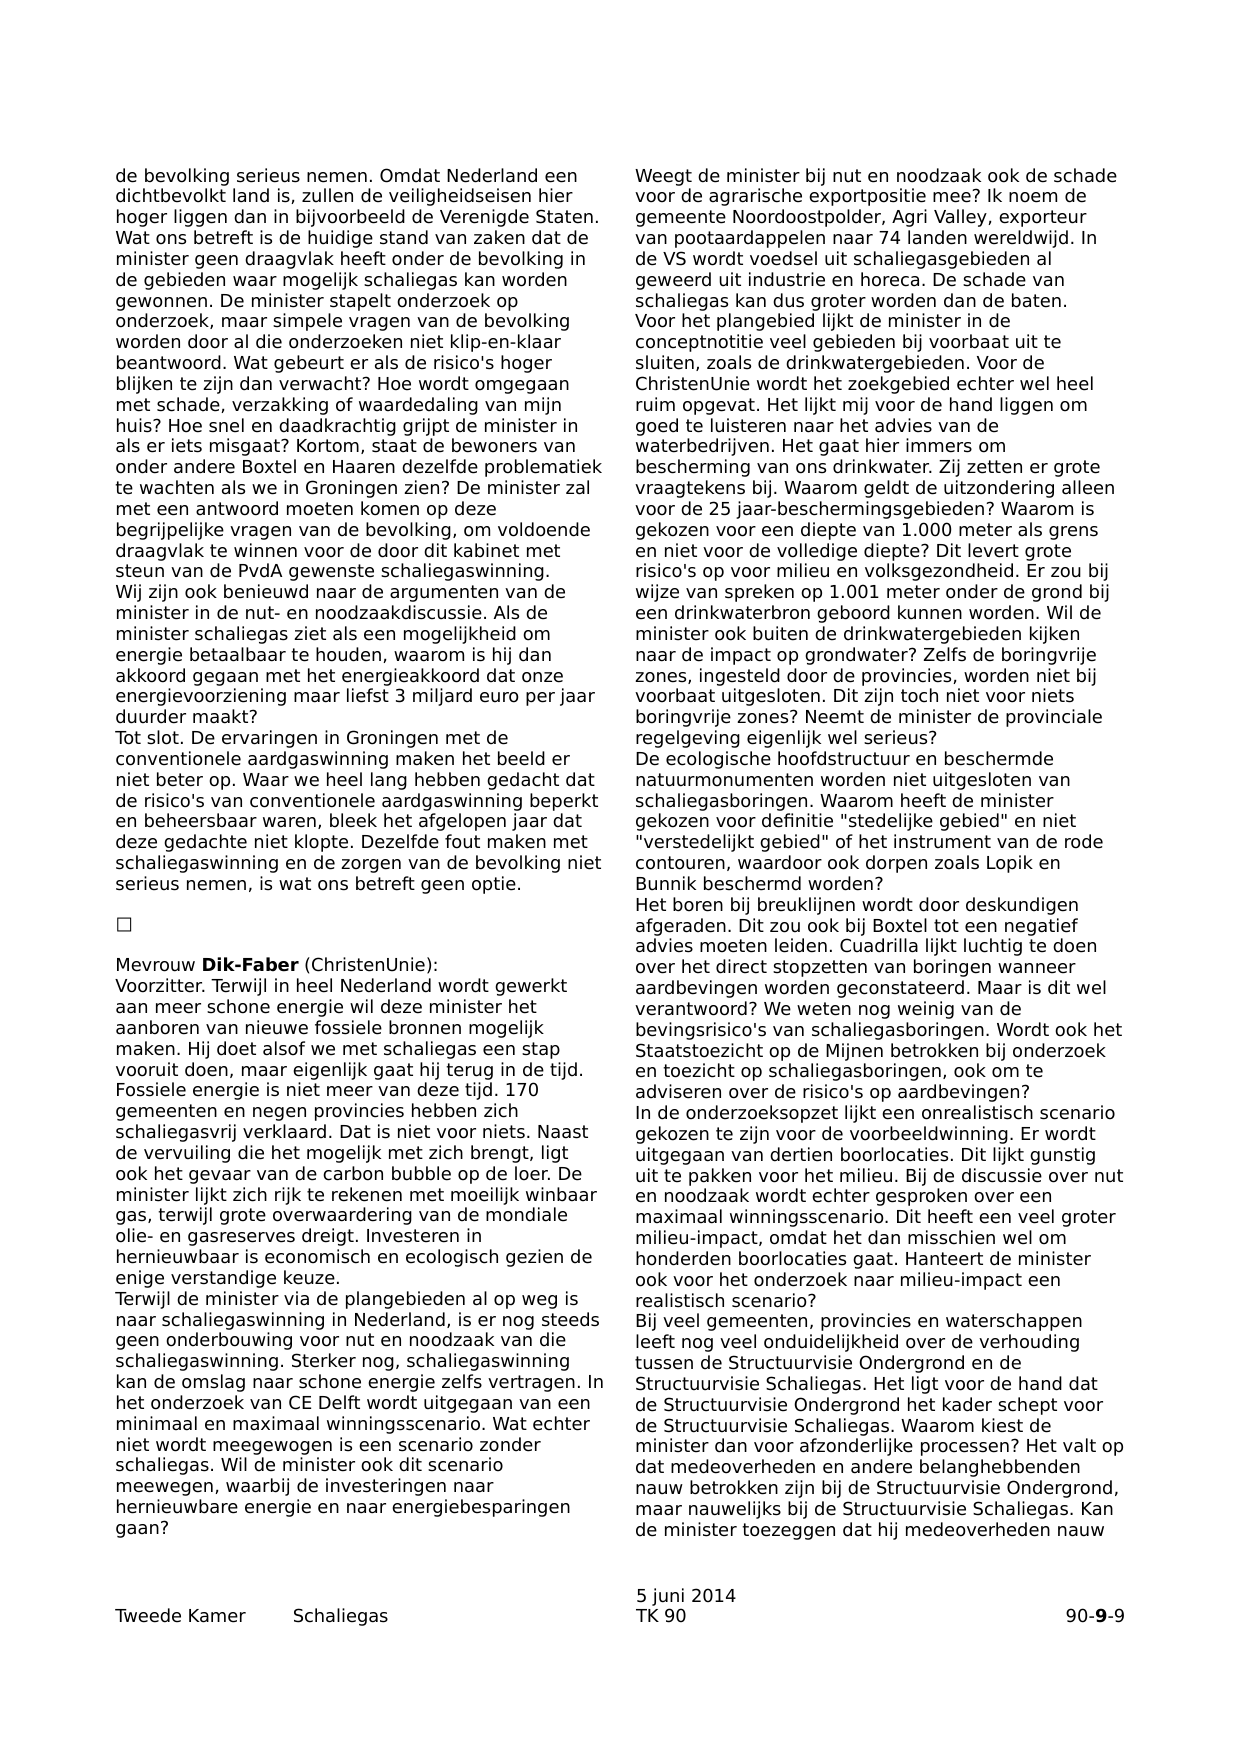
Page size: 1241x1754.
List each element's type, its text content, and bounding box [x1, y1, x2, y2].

text Voorzitter. Terwijl in heel Nederland wordt gewerkt aan meer schone energie wil deze minister het aanboren van nieuwe fossiele bronnen mogelijk maken. Hij doet alsof we met schaliegas een stap vooruit doen, maar eigenlijk gaat hij terug in de tijd. Fossiele energie is niet meer van deze tijd. 170 gemeenten en negen provincies hebben zich schaliegasvrij verklaard. Dat is niet voor niets. Naast de vervuiling die het mogelijk met zich brengt, ligt ook het gevaar van de carbon bubble op de loer. De minister lijkt zich rijk te rekenen met moeilijk winbaar gas, terwijl grote overwaardering van de mondiale olie- en gasreserves dreigt. Investeren in hernieuwbaar is economisch en ecologisch gezien de enige verstandige keuze. [115, 976, 605, 1288]
text Het boren bij breuklijnen wordt door deskundigen afgeraden. Dit zou ook bij Boxtel tot een negatief advies moeten leiden. Cuadrilla lijkt luchtig te doen over het direct stopzetten van boringen wanneer aardbevingen worden geconstateerd. Maar is dit wel verantwoord? We weten nog weinig van de bevingsrisico's van schaliegasboringen. Wordt ook het Staatstoezicht op de Mijnen betrokken bij onderzoek en toezicht op schaliegasboringen, ook om te adviseren over de risico's op aardbevingen? [635, 894, 1125, 1103]
text ⬜ [115, 914, 605, 935]
text de bevolking serieus nemen. Omdat Nederland een dichtbevolkt land is, zullen de veiligheidseisen hier hoger liggen dan in bijvoorbeeld de Verenigde Staten. [115, 165, 605, 228]
text Wat ons betreft is de huidige stand van zaken dat de minister geen draagvlak heeft onder de bevolking in de gebieden waar mogelijk schaliegas kan worden gewonnen. De minister stapelt onderzoek op onderzoek, maar simpele vragen van de bevolking worden door al die onderzoeken niet klip-en-klaar beantwoord. Wat gebeurt er als de risico's hoger blijken te zijn dan verwacht? Hoe wordt omgegaan met schade, verzakking of waardedaling van mijn huis? Hoe snel en daadkrachtig grijpt de minister in als er iets misgaat? Kortom, staat de bewoners van onder andere Boxtel en Haaren dezelfde problematiek te wachten als we in Groningen zien? De minister zal met een antwoord moeten komen op deze begrijpelijke vragen van de bevolking, om voldoende draagvlak te winnen voor de door dit kabinet met steun van de PvdA gewenste schaliegaswinning. [115, 228, 605, 582]
text De ecologische hoofdstructuur en beschermde natuurmonumenten worden niet uitgesloten van schaliegasboringen. Waarom heeft de minister gekozen voor definitie "stedelijke gebied" en niet "verstedelijkt gebied" of het instrument van de rode contouren, waardoor ook dorpen zoals Lopik en Bunnik beschermd worden? [635, 749, 1125, 894]
text Wij zijn ook benieuwd naar de argumenten van de minister in de nut- en noodzaakdiscussie. Als de minister schaliegas ziet als een mogelijkheid om energie betaalbaar te houden, waarom is hij dan akkoord gegaan met het energieakkoord dat onze energievoorziening maar liefst 3 miljard euro per jaar duurder maakt? [115, 582, 605, 728]
text Terwijl de minister via de plangebieden al op weg is naar schaliegaswinning in Nederland, is er nog steeds geen onderbouwing voor nut en noodzaak van die schaliegaswinning. Sterker nog, schaliegaswinning kan de omslag naar schone energie zelfs vertragen. In het onderzoek van CE Delft wordt uitgegaan van een minimaal en maximaal winningsscenario. Wat echter niet wordt meegewogen is een scenario zonder schaliegas. Wil de minister ook dit scenario meewegen, waarbij de investeringen naar hernieuwbare energie en naar energiebesparingen gaan? [115, 1288, 605, 1538]
text Voor het plangebied lijkt de minister in de conceptnotitie veel gebieden bij voorbaat uit te sluiten, zoals de drinkwatergebieden. Voor de ChristenUnie wordt het zoekgebied echter wel heel ruim opgevat. Het lijkt mij voor de hand liggen om goed te luisteren naar het advies van de waterbedrijven. Het gaat hier immers om bescherming van ons drinkwater. Zij zetten er grote vraagtekens bij. Waarom geldt de uitzondering alleen voor de 25 jaar-beschermingsgebieden? Waarom is gekozen voor een diepte van 1.000 meter als grens en niet voor de volledige diepte? Dit levert grote risico's op voor milieu en volksgezondheid. Er zou bij wijze van spreken op 1.001 meter onder de grond bij een drinkwaterbron geboord kunnen worden. Wil de minister ook buiten de drinkwatergebieden kijken naar de impact op grondwater? Zelfs de boringvrije zones, ingesteld door de provincies, worden niet bij voorbaat uitgesloten. Dit zijn toch niet voor niets boringvrije zones? Neemt de minister de provinciale regelgeving eigenlijk wel serieus? [635, 311, 1125, 749]
text In de onderzoeksopzet lijkt een onrealistisch scenario gekozen te zijn voor de voorbeeldwinning. Er wordt uitgegaan van dertien boorlocaties. Dit lijkt gunstig uit te pakken voor het milieu. Bij de discussie over nut en noodzaak wordt echter gesproken over een maximaal winningsscenario. Dit heeft een veel groter milieu-impact, omdat het dan misschien wel om honderden boorlocaties gaat. Hanteert de minister ook voor het onderzoek naar milieu-impact een realistisch scenario? [635, 1103, 1125, 1311]
text Tot slot. De ervaringen in Groningen met de conventionele aardgaswinning maken het beeld er niet beter op. Waar we heel lang hebben gedacht dat de risico's van conventionele aardgaswinning beperkt en beheersbaar waren, bleek het afgelopen jaar dat deze gedachte niet klopte. Dezelfde fout maken met schaliegaswinning en de zorgen van de bevolking niet serieus nemen, is wat ons betreft geen optie. [115, 728, 605, 894]
text Mevrouw Dik-Faber (ChristenUnie): [115, 955, 605, 976]
text Weegt de minister bij nut en noodzaak ook de schade voor de agrarische exportpositie mee? Ik noem de gemeente Noordoostpolder, Agri Valley, exporteur van pootaardappelen naar 74 landen wereldwijd. In de VS wordt voedsel uit schaliegasgebieden al geweerd uit industrie en horeca. De schade van schaliegas kan dus groter worden dan de baten. [635, 165, 1125, 311]
text Bij veel gemeenten, provincies en waterschappen leeft nog veel onduidelijkheid over de verhouding tussen de Structuurvisie Ondergrond en de Structuurvisie Schaliegas. Het ligt voor de hand dat de Structuurvisie Ondergrond het kader schept voor de Structuurvisie Schaliegas. Waarom kiest de minister dan voor afzonderlijke processen? Het valt op dat medeoverheden en andere belanghebbenden nauw betrokken zijn bij de Structuurvisie Ondergrond, maar nauwelijks bij de Structuurvisie Schaliegas. Kan de minister toezeggen dat hij medeoverheden nauw [635, 1311, 1125, 1540]
